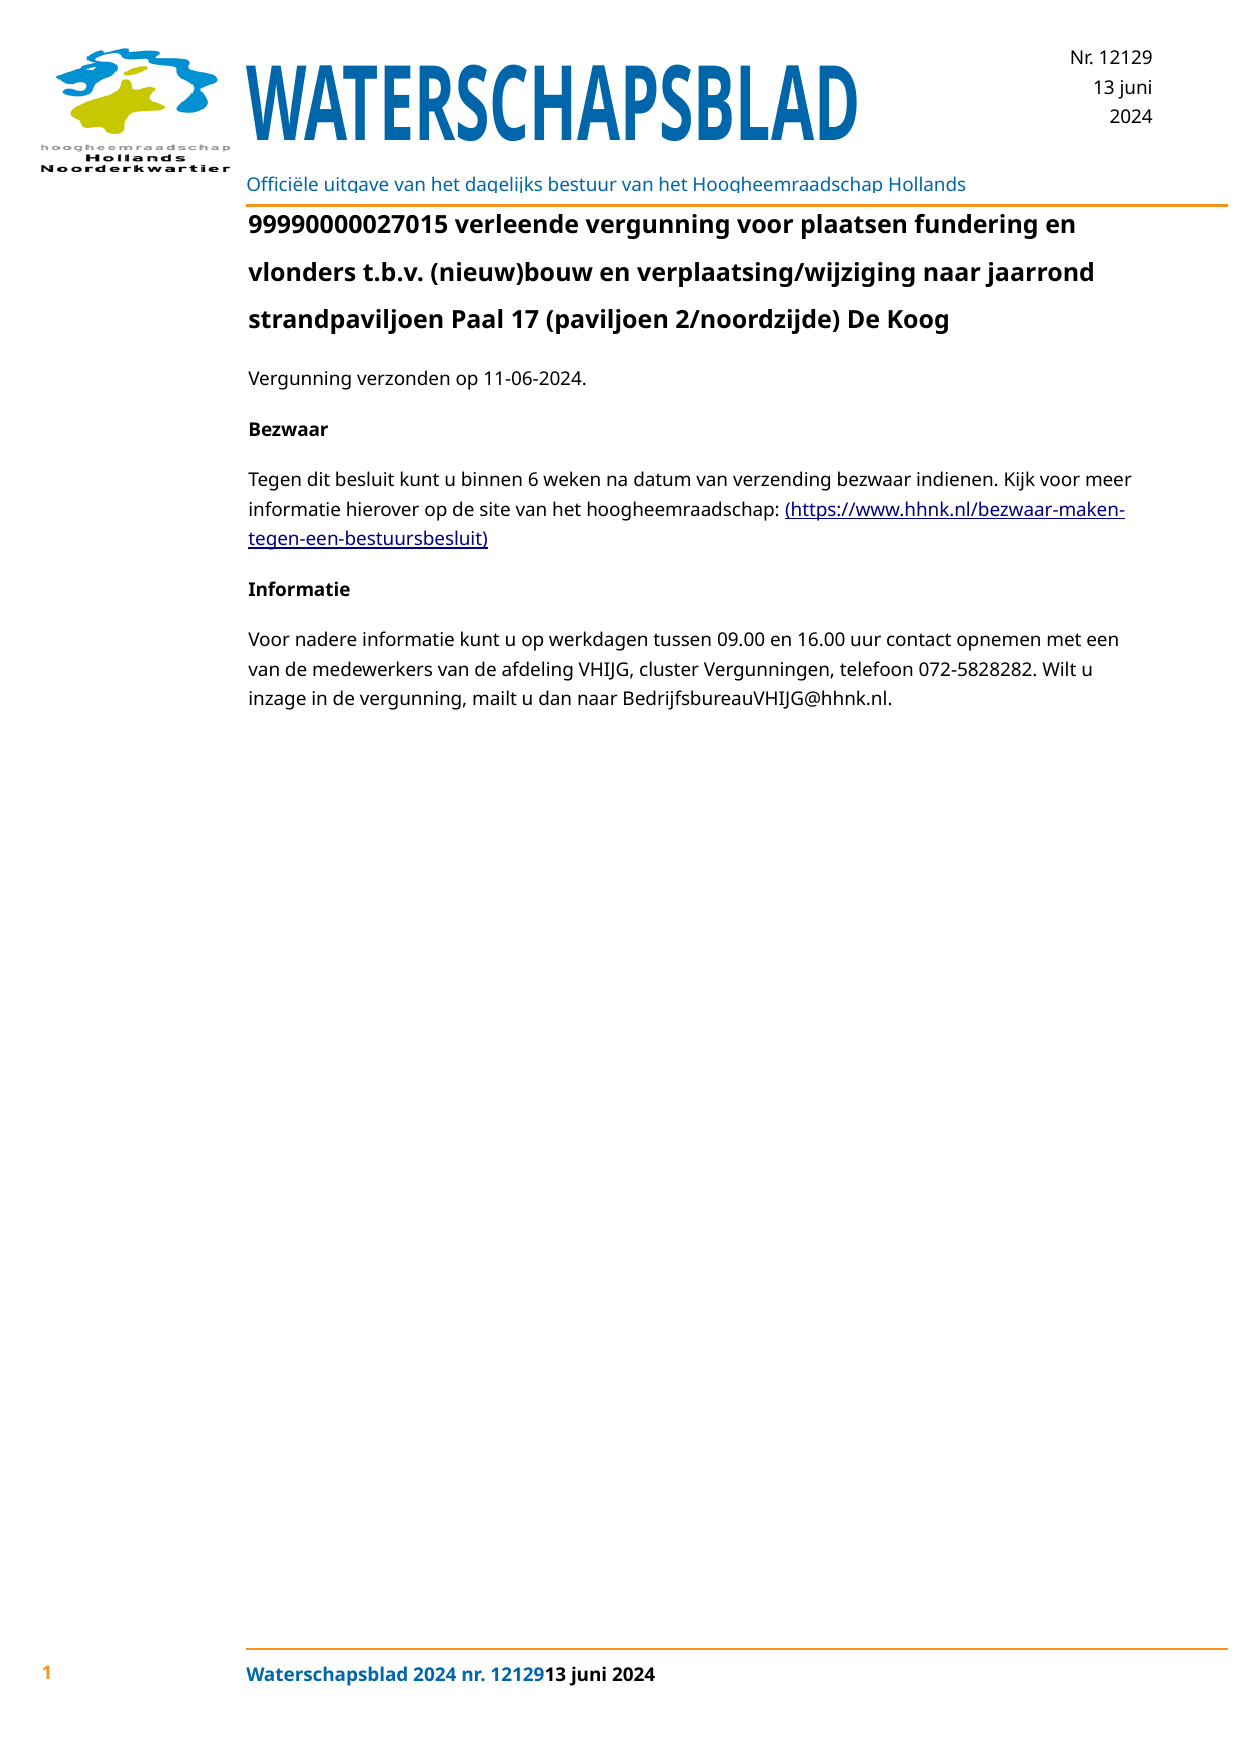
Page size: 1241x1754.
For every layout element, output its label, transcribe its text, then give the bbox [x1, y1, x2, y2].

text Bezwaar [248, 416, 1152, 442]
text 99990000027015 verleende vergunning voor plaatsen fundering en vlonders t.b.v. (nieuw)bouw en verplaatsing/wijziging naar jaarrond strandpaviljoen Paal 17 (paviljoen 2/noordzijde) De Koog [248, 207, 1152, 336]
picture [41, 47, 231, 172]
text Informatie [248, 576, 1152, 602]
text Voor nadere informatie kunt u op werkdagen tussen 09.00 en 16.00 uur contact opnemen met een van de medewerkers van de afdeling VHIJG, cluster Vergunningen, telefoon 072-5828282. Wilt u inzage in de vergunning, mailt u dan naar BedrijfsbureauVHIJG@hhnk.nl. [248, 626, 1152, 711]
text Tegen dit besluit kunt u binnen 6 weken na datum van verzending bezwaar indienen. Kijk voor meer informatie hierover op de site van het hoogheemraadschap: (https://www.hhnk.nl/bezwaar-maken-tegen-een-bestuursbesluit) [248, 466, 1152, 551]
text Vergunning verzonden op 11-06-2024. [248, 366, 1152, 391]
